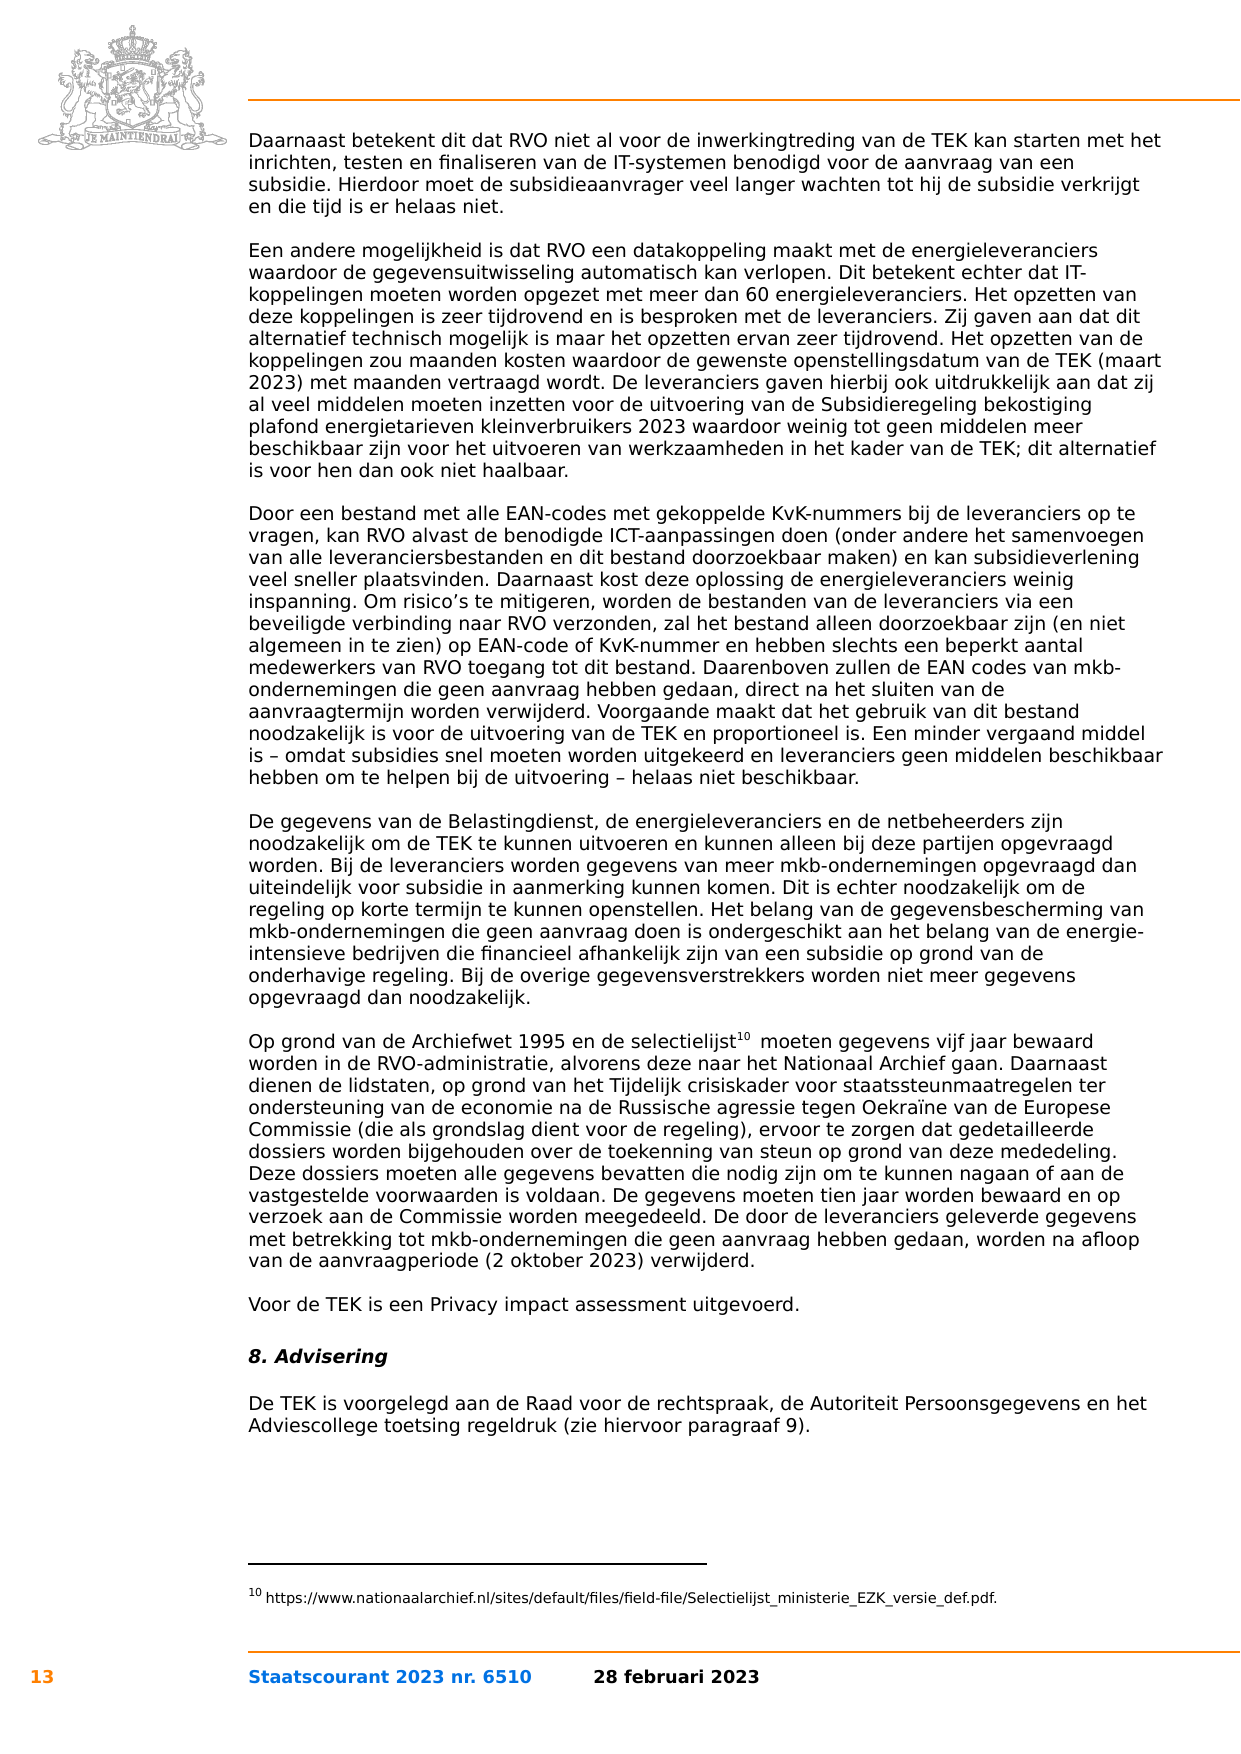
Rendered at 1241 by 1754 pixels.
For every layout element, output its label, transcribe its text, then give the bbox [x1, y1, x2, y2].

text Daarnaast betekent dit dat RVO niet al voor de inwerkingtreding van de TEK kan starten met het inrichten, testen en finaliseren van de IT-systemen benodigd voor de aanvraag van een subsidie. Hierdoor moet de subsidieaanvrager veel langer wachten tot hij de subsidie verkrijgt en die tijd is er helaas niet. [248, 130, 1163, 218]
text https://www.nationaalarchief.nl/sites/default/files/field-file/Selectielijst_ministerie_EZK_versie_def.pdf. [248, 1586, 1163, 1608]
text De gegevens van de Belastingdienst, de energieleveranciers en de netbeheerders zijn noodzakelijk om de TEK te kunnen uitvoeren en kunnen alleen bij deze partijen opgevraagd worden. Bij de leveranciers worden gegevens van meer mkb-ondernemingen opgevraagd dan uiteindelijk voor subsidie in aanmerking kunnen komen. Dit is echter noodzakelijk om de regeling op korte termijn te kunnen openstellen. Het belang van de gegevensbescherming van mkb-ondernemingen die geen aanvraag doen is ondergeschikt aan het belang van de energie-intensieve bedrijven die financieel afhankelijk zijn van een subsidie op grond van de onderhavige regeling. Bij de overige gegevensverstrekkers worden niet meer gegevens opgevraagd dan noodzakelijk. [248, 811, 1163, 1009]
text Voor de TEK is een Privacy impact assessment uitgevoerd. [248, 1294, 1163, 1316]
picture [38, 25, 227, 150]
subtitle 8. Advisering [248, 1346, 1163, 1368]
text Op grond van de Archiefwet 1995 en de selectielijst moeten gegevens vijf jaar bewaard worden in de RVO-administratie, alvorens deze naar het Nationaal Archief gaan. Daarnaast dienen de lidstaten, op grond van het Tijdelijk crisiskader voor staatssteunmaatregelen ter ondersteuning van de economie na de Russische agressie tegen Oekraïne van de Europese Commissie (die als grondslag dient voor de regeling), ervoor te zorgen dat gedetailleerde dossiers worden bijgehouden over de toekenning van steun op grond van deze mededeling. Deze dossiers moeten alle gegevens bevatten die nodig zijn om te kunnen nagaan of aan de vastgestelde voorwaarden is voldaan. De gegevens moeten tien jaar worden bewaard en op verzoek aan de Commissie worden meegedeeld. De door de leveranciers geleverde gegevens met betrekking tot mkb-ondernemingen die geen aanvraag hebben gedaan, worden na afloop van de aanvraagperiode (2 oktober 2023) verwijderd. [248, 1031, 1163, 1272]
text Door een bestand met alle EAN-codes met gekoppelde KvK-nummers bij de leveranciers op te vragen, kan RVO alvast de benodigde ICT-aanpassingen doen (onder andere het samenvoegen van alle leveranciersbestanden en dit bestand doorzoekbaar maken) en kan subsidieverlening veel sneller plaatsvinden. Daarnaast kost deze oplossing de energieleveranciers weinig inspanning. Om risico’s te mitigeren, worden de bestanden van de leveranciers via een beveiligde verbinding naar RVO verzonden, zal het bestand alleen doorzoekbaar zijn (en niet algemeen in te zien) op EAN-code of KvK-nummer en hebben slechts een beperkt aantal medewerkers van RVO toegang tot dit bestand. Daarenboven zullen de EAN codes van mkb-ondernemingen die geen aanvraag hebben gedaan, direct na het sluiten van de aanvraagtermijn worden verwijderd. Voorgaande maakt dat het gebruik van dit bestand noodzakelijk is voor de uitvoering van de TEK en proportioneel is. Een minder vergaand middel is – omdat subsidies snel moeten worden uitgekeerd en leveranciers geen middelen beschikbaar hebben om te helpen bij de uitvoering – helaas niet beschikbaar. [248, 503, 1163, 789]
text Een andere mogelijkheid is dat RVO een datakoppeling maakt met de energieleveranciers waardoor de gegevensuitwisseling automatisch kan verlopen. Dit betekent echter dat IT-koppelingen moeten worden opgezet met meer dan 60 energieleveranciers. Het opzetten van deze koppelingen is zeer tijdrovend en is besproken met de leveranciers. Zij gaven aan dat dit alternatief technisch mogelijk is maar het opzetten ervan zeer tijdrovend. Het opzetten van de koppelingen zou maanden kosten waardoor de gewenste openstellingsdatum van de TEK (maart 2023) met maanden vertraagd wordt. De leveranciers gaven hierbij ook uitdrukkelijk aan dat zij al veel middelen moeten inzetten voor de uitvoering van de Subsidieregeling bekostiging plafond energietarieven kleinverbruikers 2023 waardoor weinig tot geen middelen meer beschikbaar zijn voor het uitvoeren van werkzaamheden in het kader van de TEK; dit alternatief is voor hen dan ook niet haalbaar. [248, 240, 1163, 481]
text De TEK is voorgelegd aan de Raad voor de rechtspraak, de Autoriteit Persoonsgegevens en het Adviescollege toetsing regeldruk (zie hiervoor paragraaf 9). [248, 1393, 1163, 1437]
